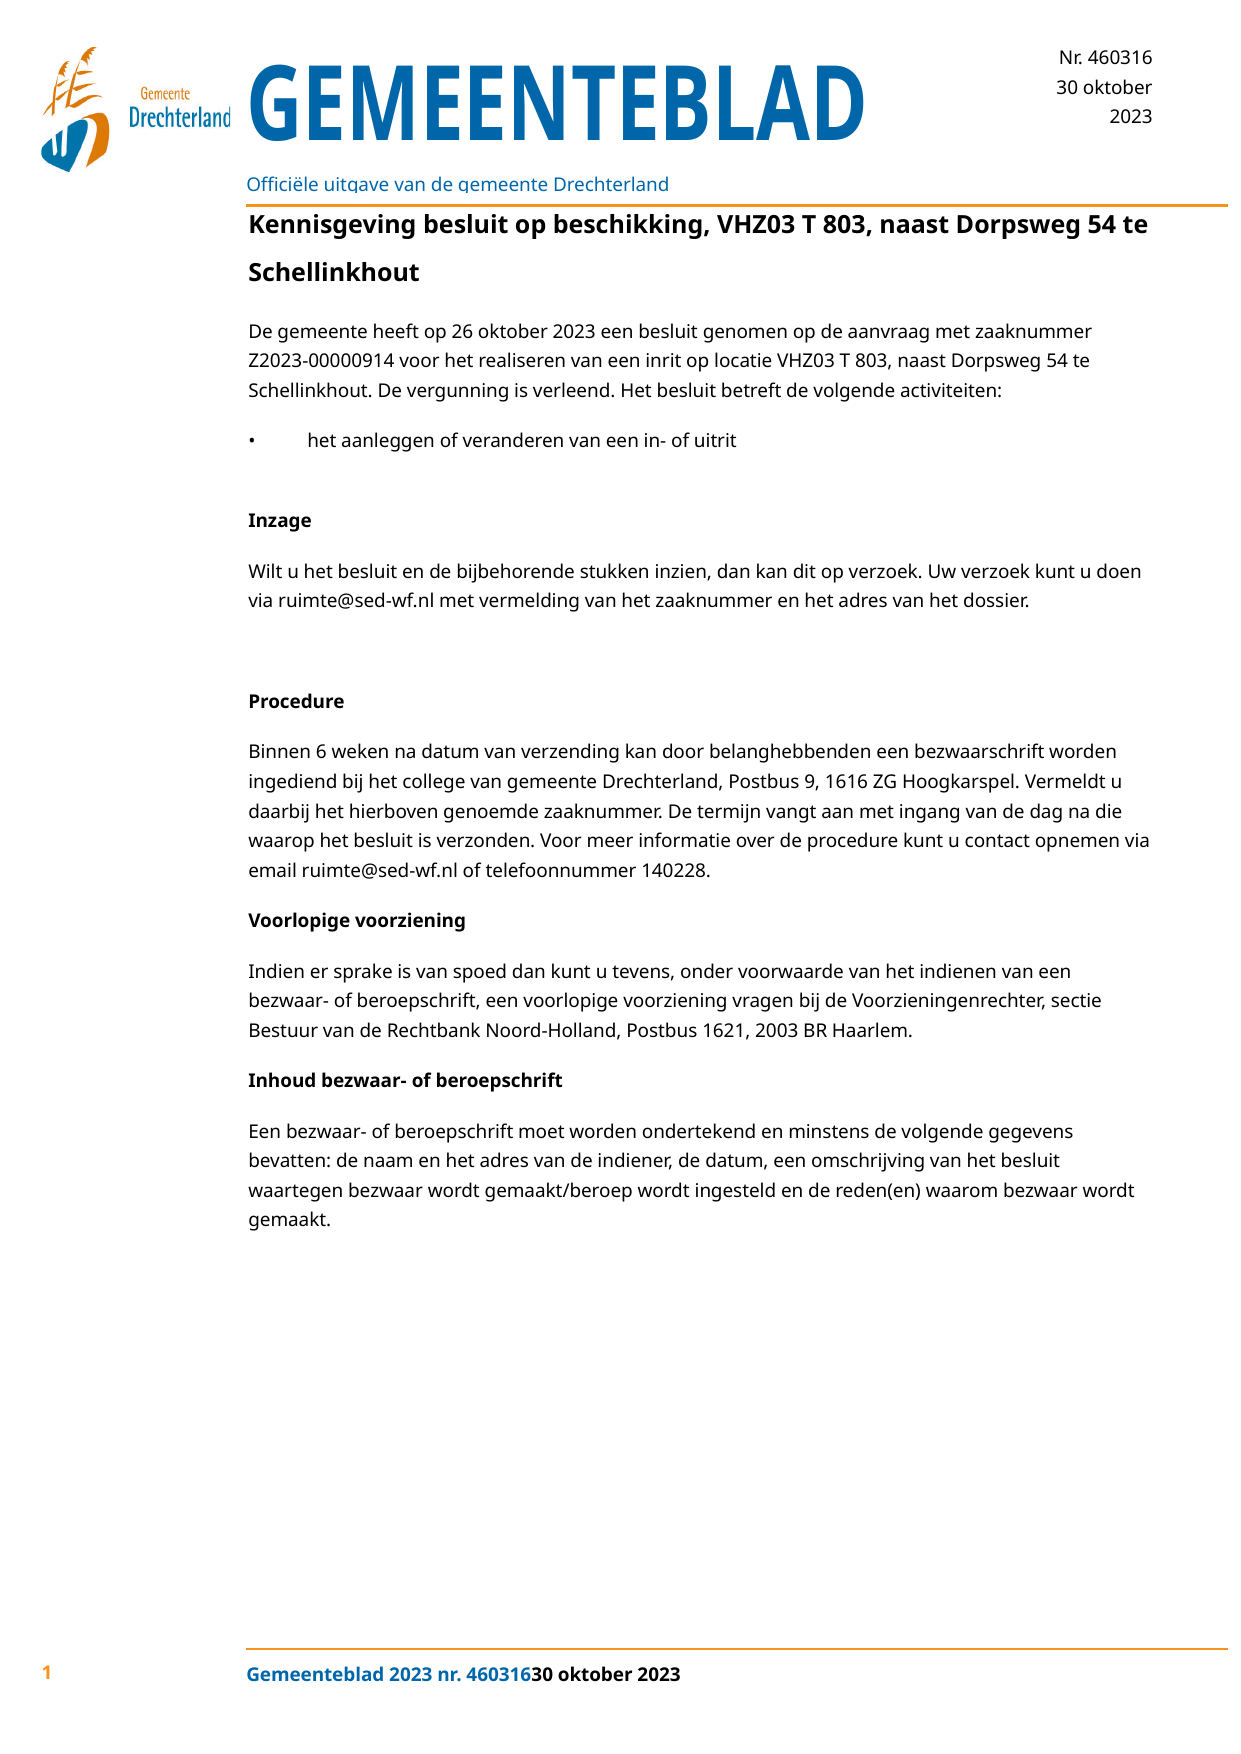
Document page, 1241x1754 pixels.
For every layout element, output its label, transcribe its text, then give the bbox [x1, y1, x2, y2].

text Binnen 6 weken na datum van verzending kan door belanghebbenden een bezwaarschrift worden ingediend bij het college van gemeente Drechterland, Postbus 9, 1616 ZG Hoogkarspel. Vermeldt u daarbij het hierboven genoemde zaaknummer. De termijn vangt aan met ingang van de dag na die waarop het besluit is verzonden. Voor meer informatie over de procedure kunt u contact opnemen via email ruimte@sed-wf.nl of telefoonnummer 140228. [248, 739, 1152, 883]
text De gemeente heeft op 26 oktober 2023 een besluit genomen op de aanvraag met zaaknummer Z2023-00000914 voor het realiseren van een inrit op locatie VHZ03 T 803, naast Dorpsweg 54 te Schellinkhout. De vergunning is verleend. Het besluit betreft de volgende activiteiten: [248, 318, 1152, 403]
list het aanleggen of veranderen van een in- of uitrit [248, 427, 1152, 453]
text Indien er sprake is van spoed dan kunt u tevens, onder voorwaarde van het indienen van een bezwaar- of beroepschrift, een voorlopige voorziening vragen bij de Voorzieningenrechter, sectie Bestuur van de Rechtbank Noord-Holland, Postbus 1621, 2003 BR Haarlem. [248, 958, 1152, 1043]
text Procedure [248, 688, 1152, 714]
picture [226, 115, 231, 124]
picture [41, 158, 64, 172]
text Inhoud bezwaar- of beroepschrift [248, 1067, 1152, 1093]
text Inzage [248, 507, 1152, 533]
text Een bezwaar- of beroepschrift moet worden ondertekend en minstens de volgende gegevens bevatten: de naam en het adres van de indiener, de datum, een omschrijving van het besluit waartegen bezwaar wordt gemaakt/beroep wordt ingesteld en de reden(en) waarom bezwaar wordt gemaakt. [248, 1118, 1152, 1232]
text Kennisgeving besluit op beschikking, VHZ03 T 803, naast Dorpsweg 54 te Schellinkhout [248, 207, 1152, 288]
text Wilt u het besluit en de bijbehorende stukken inzien, dan kan dit op verzoek. Uw verzoek kunt u doen via ruimte@sed-wf.nl met vermelding van het zaaknummer en het adres van het dossier. [248, 558, 1152, 613]
picture [41, 47, 231, 172]
text Voorlopige voorziening [248, 907, 1152, 933]
